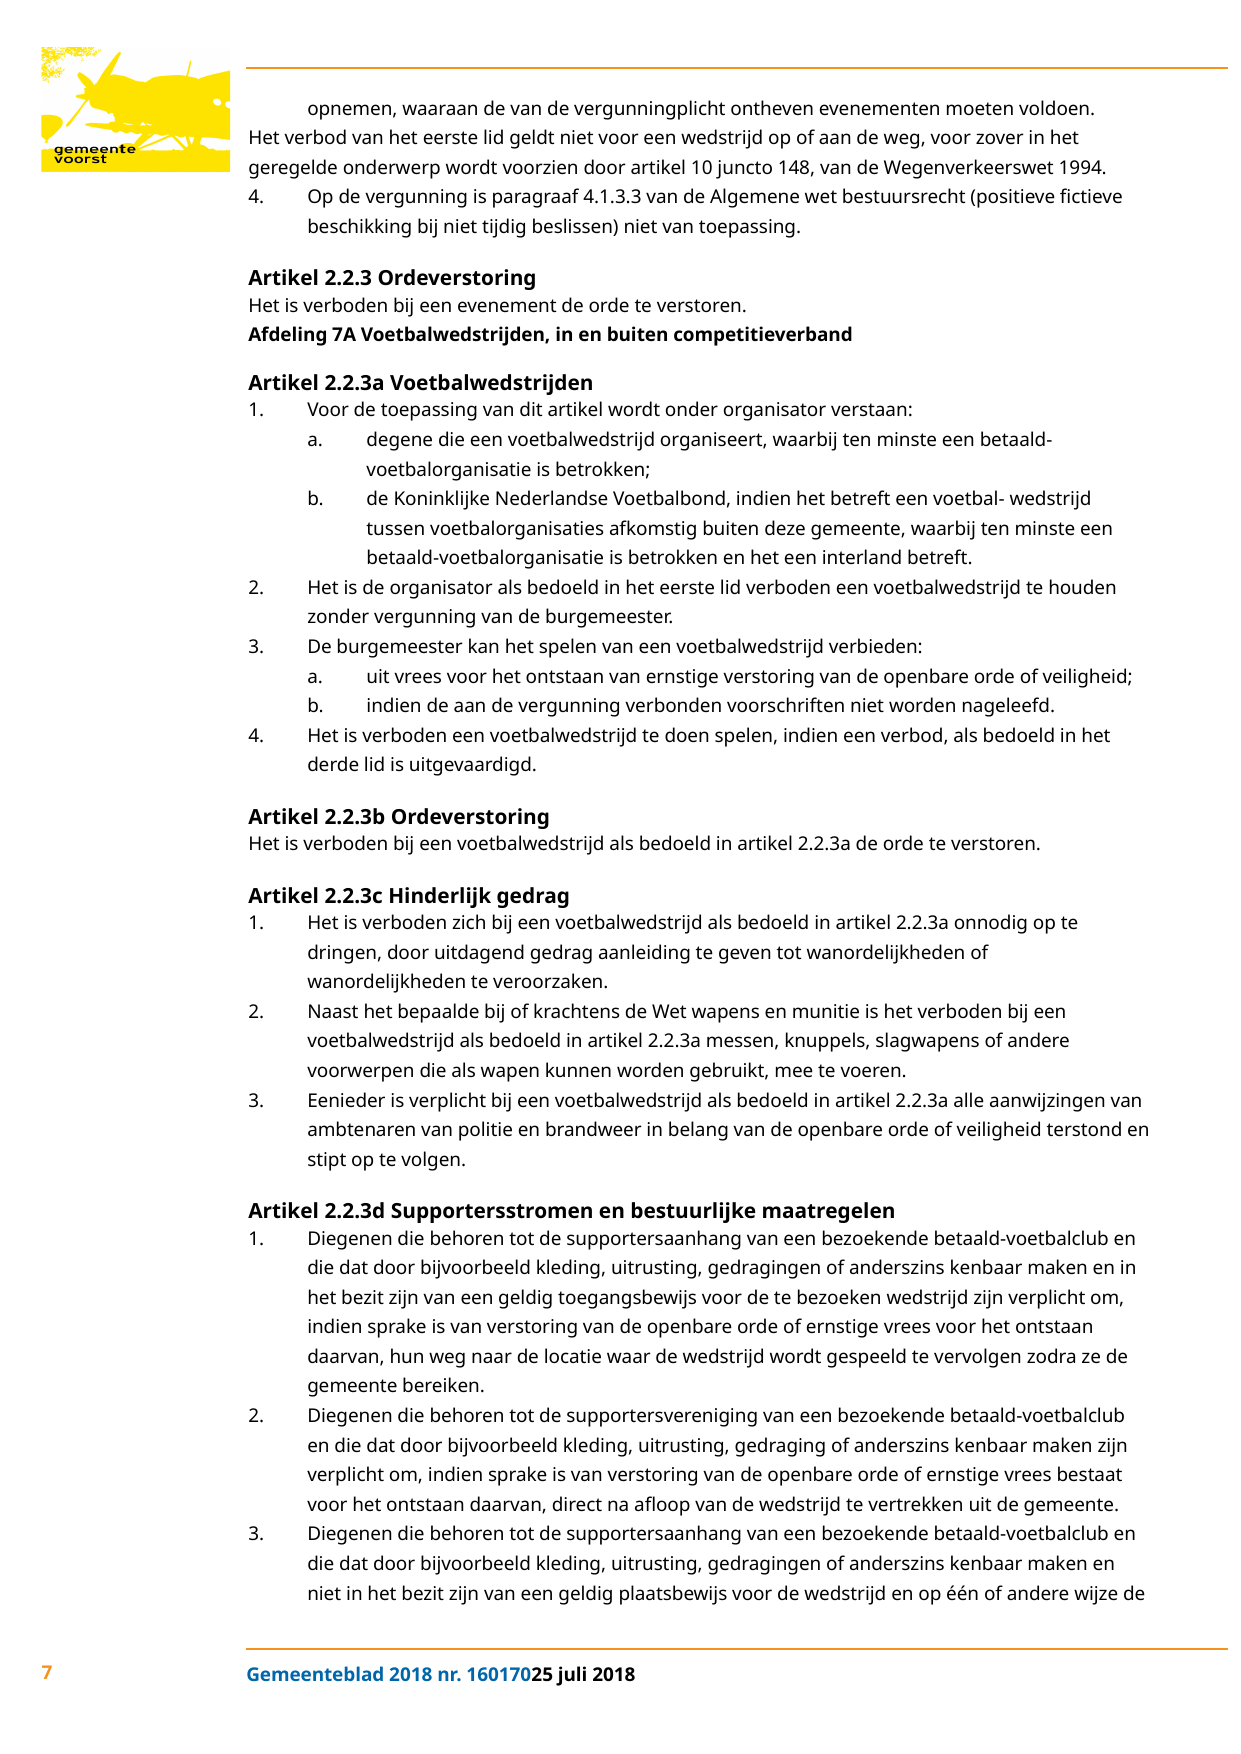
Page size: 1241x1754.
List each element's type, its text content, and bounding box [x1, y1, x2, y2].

list Diegenen die behoren tot de supportersaanhang van een bezoekende betaald-voetbalclub en die dat door bijvoorbeeld kleding, uitrusting, gedragingen of anderszins kenbaar maken en niet in het bezit zijn van een geldig plaatsbewijs voor de wedstrijd en op één of andere wijze de [248, 1521, 1152, 1606]
list Naast het bepaalde bij of krachtens de Wet wapens en munitie is het verboden bij een voetbalwedstrijd als bedoeld in artikel 2.2.3a messen, knuppels, slagwapens of andere voorwerpen die als wapen kunnen worden gebruikt, mee te voeren. [248, 998, 1152, 1083]
list Diegenen die behoren tot de supportersaanhang van een bezoekende betaald-voetbalclub en die dat door bijvoorbeeld kleding, uitrusting, gedragingen of anderszins kenbaar maken en in het bezit zijn van een geldig toegangsbewijs voor de te bezoeken wedstrijd zijn verplicht om, indien sprake is van verstoring van de openbare orde of ernstige vrees voor het ontstaan daarvan, hun weg naar de locatie waar de wedstrijd wordt gespeeld te vervolgen zodra ze de gemeente bereiken. [248, 1225, 1152, 1398]
picture [41, 47, 231, 172]
text Het is verboden bij een evenement de orde te verstoren. [248, 292, 1152, 318]
list Het is verboden een voetbalwedstrijd te doen spelen, indien een verbod, als bedoeld in het derde lid is uitgevaardigd. [248, 722, 1152, 777]
list Diegenen die behoren tot de supportersvereniging van een bezoekende betaald-voetbalclub en die dat door bijvoorbeeld kleding, uitrusting, gedraging of anderszins kenbaar maken zijn verplicht om, indien sprake is van verstoring van de openbare orde of ernstige vrees bestaat voor het ontstaan daarvan, direct na afloop van de wedstrijd te vertrekken uit de gemeente. [248, 1402, 1152, 1517]
text Het verbod van het eerste lid geldt niet voor een wedstrijd op of aan de weg, voor zover in het geregelde onderwerp wordt voorzien door artikel 10 juncto 148, van de Wegenverkeerswet 1994. [248, 124, 1152, 180]
list Voor de toepassing van dit artikel wordt onder organisator verstaan: [248, 397, 1152, 422]
text Artikel 2.2.3c Hinderlijk gedrag [248, 881, 1152, 909]
list opnemen, waaraan de van de vergunningplicht ontheven evenementen moeten voldoen. [248, 95, 1152, 121]
list Het is de organisator als bedoeld in het eerste lid verboden een voetbalwedstrijd te houden zonder vergunning van de burgemeester. [248, 574, 1152, 629]
text Artikel 2.2.3d Supportersstromen en bestuurlijke maatregelen [248, 1196, 1152, 1225]
list degene die een voetbalwedstrijd organiseert, waarbij ten minste een betaald-voetbalorganisatie is betrokken; [307, 426, 1152, 481]
list Het is verboden zich bij een voetbalwedstrijd als bedoeld in artikel 2.2.3a onnodig op te dringen, door uitdagend gedrag aanleiding te geven tot wanordelijkheden of wanordelijkheden te veroorzaken. [248, 909, 1152, 994]
list Op de vergunning is paragraaf 4.1.3.3 van de Algemene wet bestuursrecht (positieve fictieve beschikking bij niet tijdig beslissen) niet van toepassing. [248, 183, 1152, 239]
list indien de aan de vergunning verbonden voorschriften niet worden nageleefd. [307, 692, 1152, 718]
text Artikel 2.2.3 Ordeverstoring [248, 263, 1152, 292]
list uit vrees voor het ontstaan van ernstige verstoring van de openbare orde of veiligheid; [307, 663, 1152, 688]
text Afdeling 7A Voetbalwedstrijden, in en buiten competitieverband [248, 322, 1152, 347]
list Eenieder is verplicht bij een voetbalwedstrijd als bedoeld in artikel 2.2.3a alle aanwijzingen van ambtenaren van politie en brandweer in belang van de openbare orde of veiligheid terstond en stipt op te volgen. [248, 1087, 1152, 1172]
text Het is verboden bij een voetbalwedstrijd als bedoeld in artikel 2.2.3a de orde te verstoren. [248, 830, 1152, 856]
list De burgemeester kan het spelen van een voetbalwedstrijd verbieden: [248, 633, 1152, 659]
text Artikel 2.2.3a Voetbalwedstrijden [248, 368, 1152, 397]
text Artikel 2.2.3b Ordeverstoring [248, 802, 1152, 830]
list de Koninklijke Nederlandse Voetbalbond, indien het betreft een voetbal- wedstrijd tussen voetbalorganisaties afkomstig buiten deze gemeente, waarbij ten minste een betaald-voetbalorganisatie is betrokken en het een interland betreft. [307, 485, 1152, 570]
